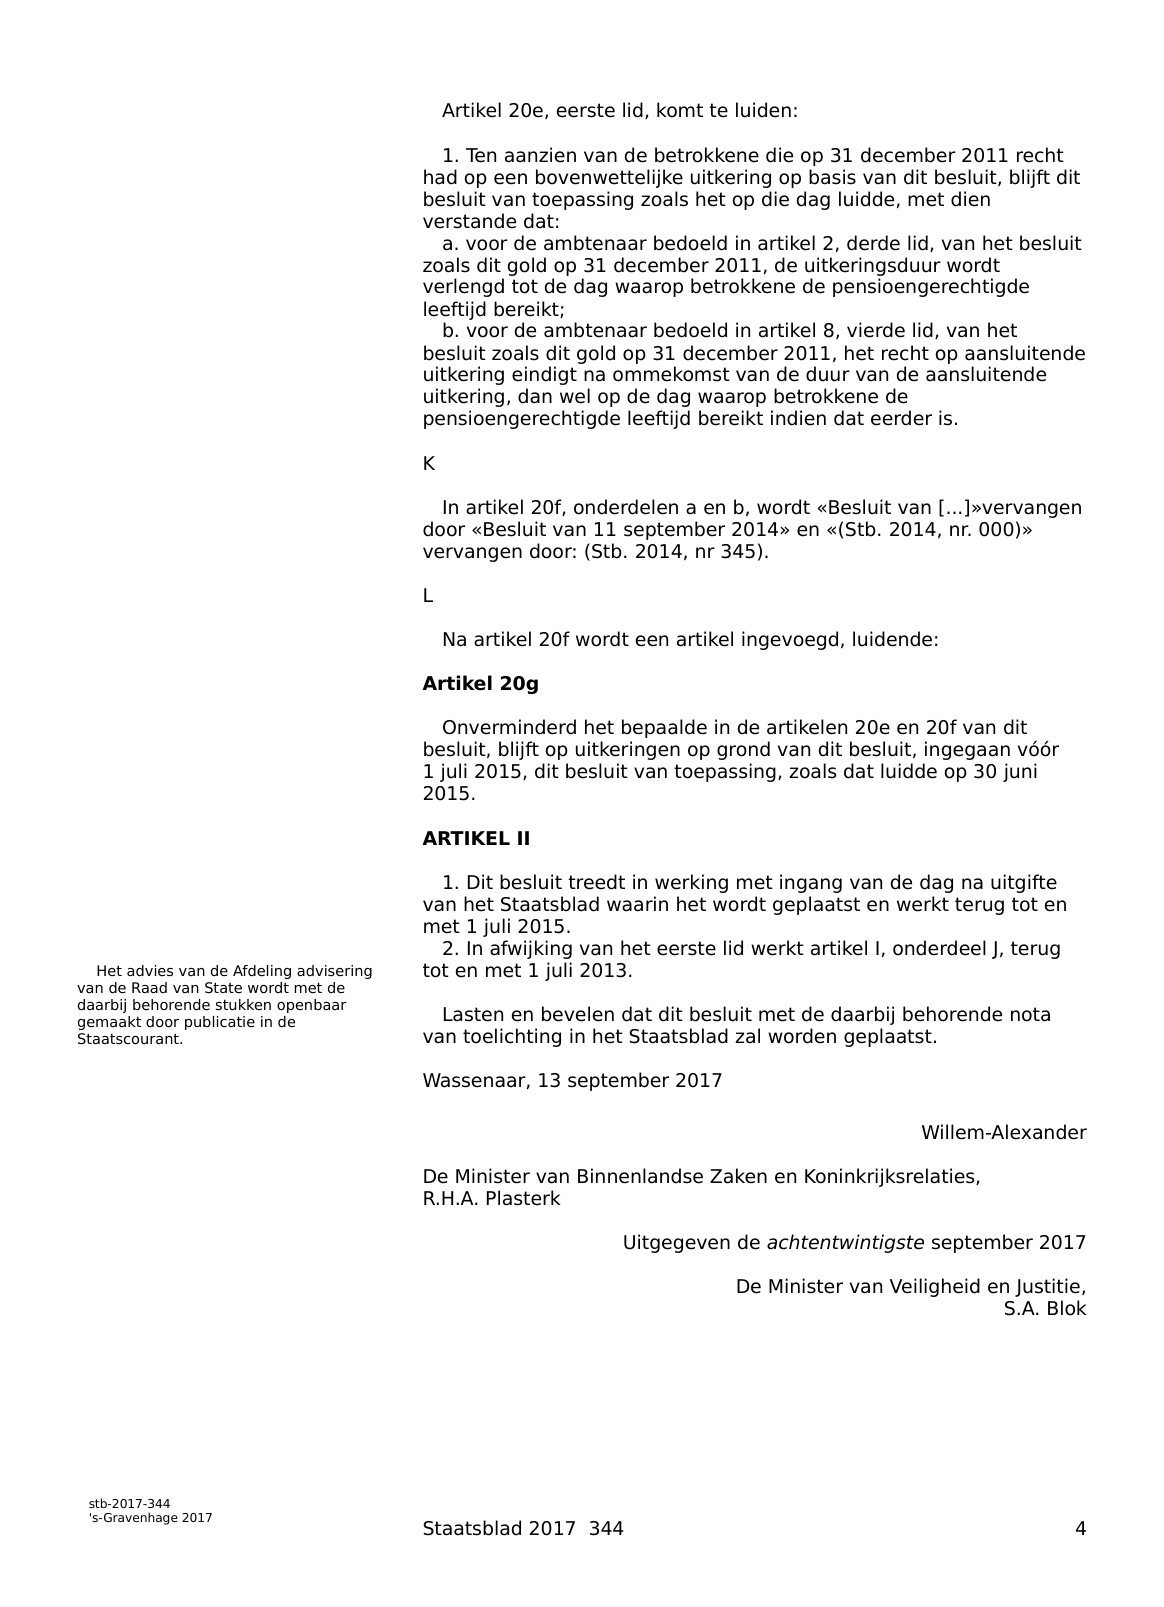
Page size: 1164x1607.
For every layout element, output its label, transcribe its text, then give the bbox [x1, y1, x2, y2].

text 's-Gravenhage 2017 [88, 1511, 323, 1525]
text Artikel 20e, eerste lid, komt te luiden: [422, 100, 1087, 122]
text K [422, 452, 1087, 474]
text Willem-Alexander [422, 1122, 1087, 1144]
text Na artikel 20f wordt een artikel ingevoegd, luidende: [422, 629, 1087, 651]
text In artikel 20f, onderdelen a en b, wordt «Besluit van [...]»vervangen door «Besluit van 11 september 2014» en «(Stb. 2014, nr. 000)» vervangen door: (Stb. 2014, nr 345). [422, 497, 1087, 563]
text Wassenaar, 13 september 2017 [422, 1070, 1087, 1092]
text De Minister van Veiligheid en Justitie, S.A. Blok [422, 1276, 1087, 1320]
text Het advies van de Afdeling advisering van de Raad van State wordt met de daarbij behorende stukken openbaar gemaakt door publicatie in de Staatscourant. [77, 963, 396, 1048]
text 2. In afwijking van het eerste lid werkt artikel I, onderdeel J, terug tot en met 1 juli 2013. [422, 937, 1087, 981]
text a. voor de ambtenaar bedoeld in artikel 2, derde lid, van het besluit zoals dit gold op 31 december 2011, de uitkeringsduur wordt verlengd tot de dag waarop betrokkene de pensioengerechtigde leeftijd bereikt; [422, 232, 1087, 320]
text Onverminderd het bepaalde in de artikelen 20e en 20f van dit besluit, blijft op uitkeringen op grond van dit besluit, ingegaan vóór 1 juli 2015, dit besluit van toepassing, zoals dat luidde op 30 juni 2015. [422, 717, 1087, 805]
text 1. Ten aanzien van de betrokkene die op 31 december 2011 recht had op een bovenwettelijke uitkering op basis van dit besluit, blijft dit besluit van toepassing zoals het op die dag luidde, met dien verstande dat: [422, 144, 1087, 232]
text 1. Dit besluit treedt in werking met ingang van de dag na uitgifte van het Staatsblad waarin het wordt geplaatst en werkt terug tot en met 1 juli 2015. [422, 872, 1087, 937]
text stb-2017-344 [88, 1497, 323, 1511]
subtitle ARTIKEL II [422, 827, 1087, 849]
text b. voor de ambtenaar bedoeld in artikel 8, vierde lid, van het besluit zoals dit gold op 31 december 2011, het recht op aansluitende uitkering eindigt na ommekomst van de duur van de aansluitende uitkering, dan wel op de dag waarop betrokkene de pensioengerechtigde leeftijd bereikt indien dat eerder is. [422, 320, 1087, 430]
text Lasten en bevelen dat dit besluit met de daarbij behorende nota van toelichting in het Staatsblad zal worden geplaatst. [422, 1004, 1087, 1048]
text Uitgegeven de achtentwintigste september 2017 [422, 1232, 1087, 1254]
text De Minister van Binnenlandse Zaken en Koninkrijksrelaties, R.H.A. Plasterk [422, 1166, 1087, 1210]
subtitle Artikel 20g [422, 673, 1087, 695]
text L [422, 585, 1087, 607]
